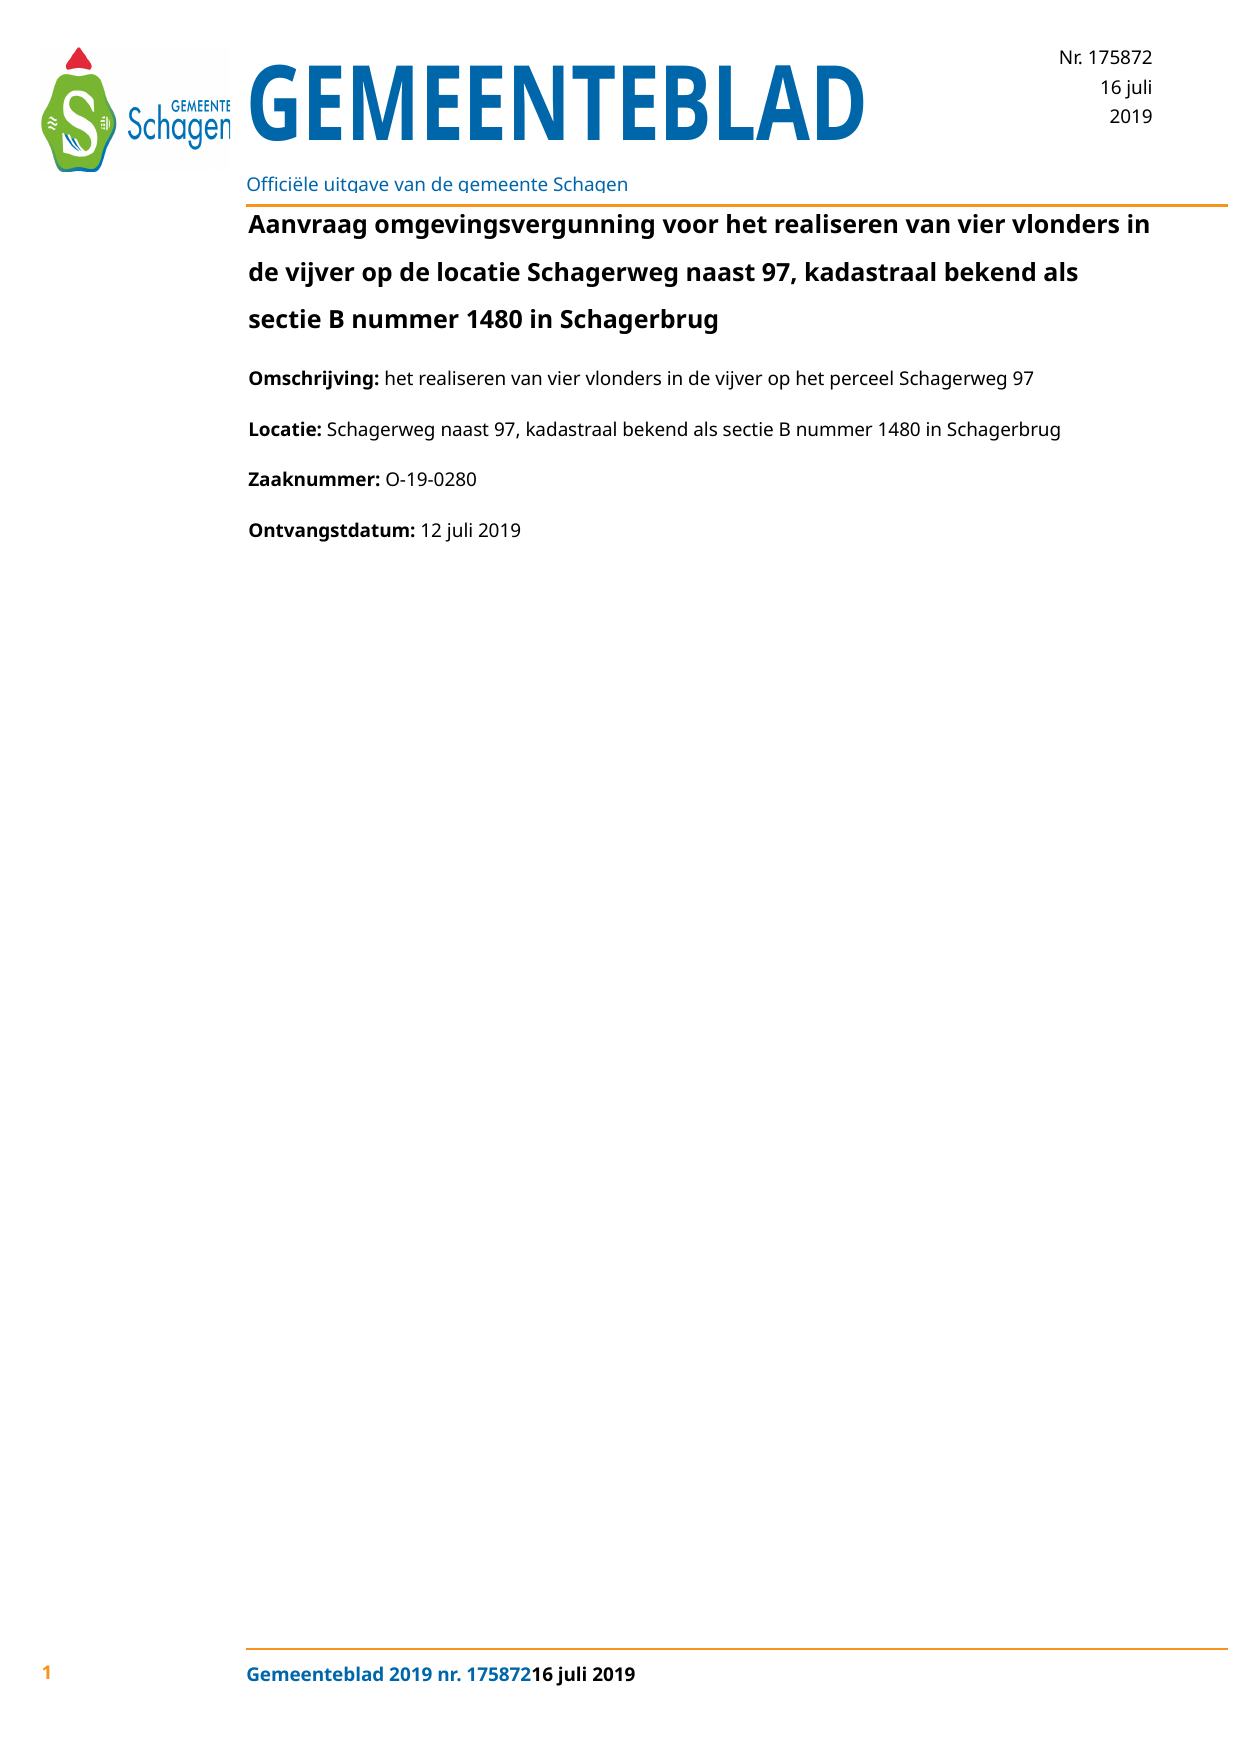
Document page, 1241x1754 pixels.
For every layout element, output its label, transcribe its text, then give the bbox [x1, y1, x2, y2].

text Locatie: Schagerweg naast 97, kadastraal bekend als sectie B nummer 1480 in Schagerbrug [248, 416, 1152, 442]
text Ontvangstdatum: 12 juli 2019 [248, 517, 1152, 542]
text Omschrijving: het realiseren van vier vlonders in de vijver op het perceel Schagerweg 97 [248, 366, 1152, 391]
text Aanvraag omgevingsvergunning voor het realiseren van vier vlonders in de vijver op de locatie Schagerweg naast 97, kadastraal bekend als sectie B nummer 1480 in Schagerbrug [248, 207, 1152, 336]
picture [41, 47, 231, 172]
text Zaaknummer: O-19-0280 [248, 466, 1152, 492]
